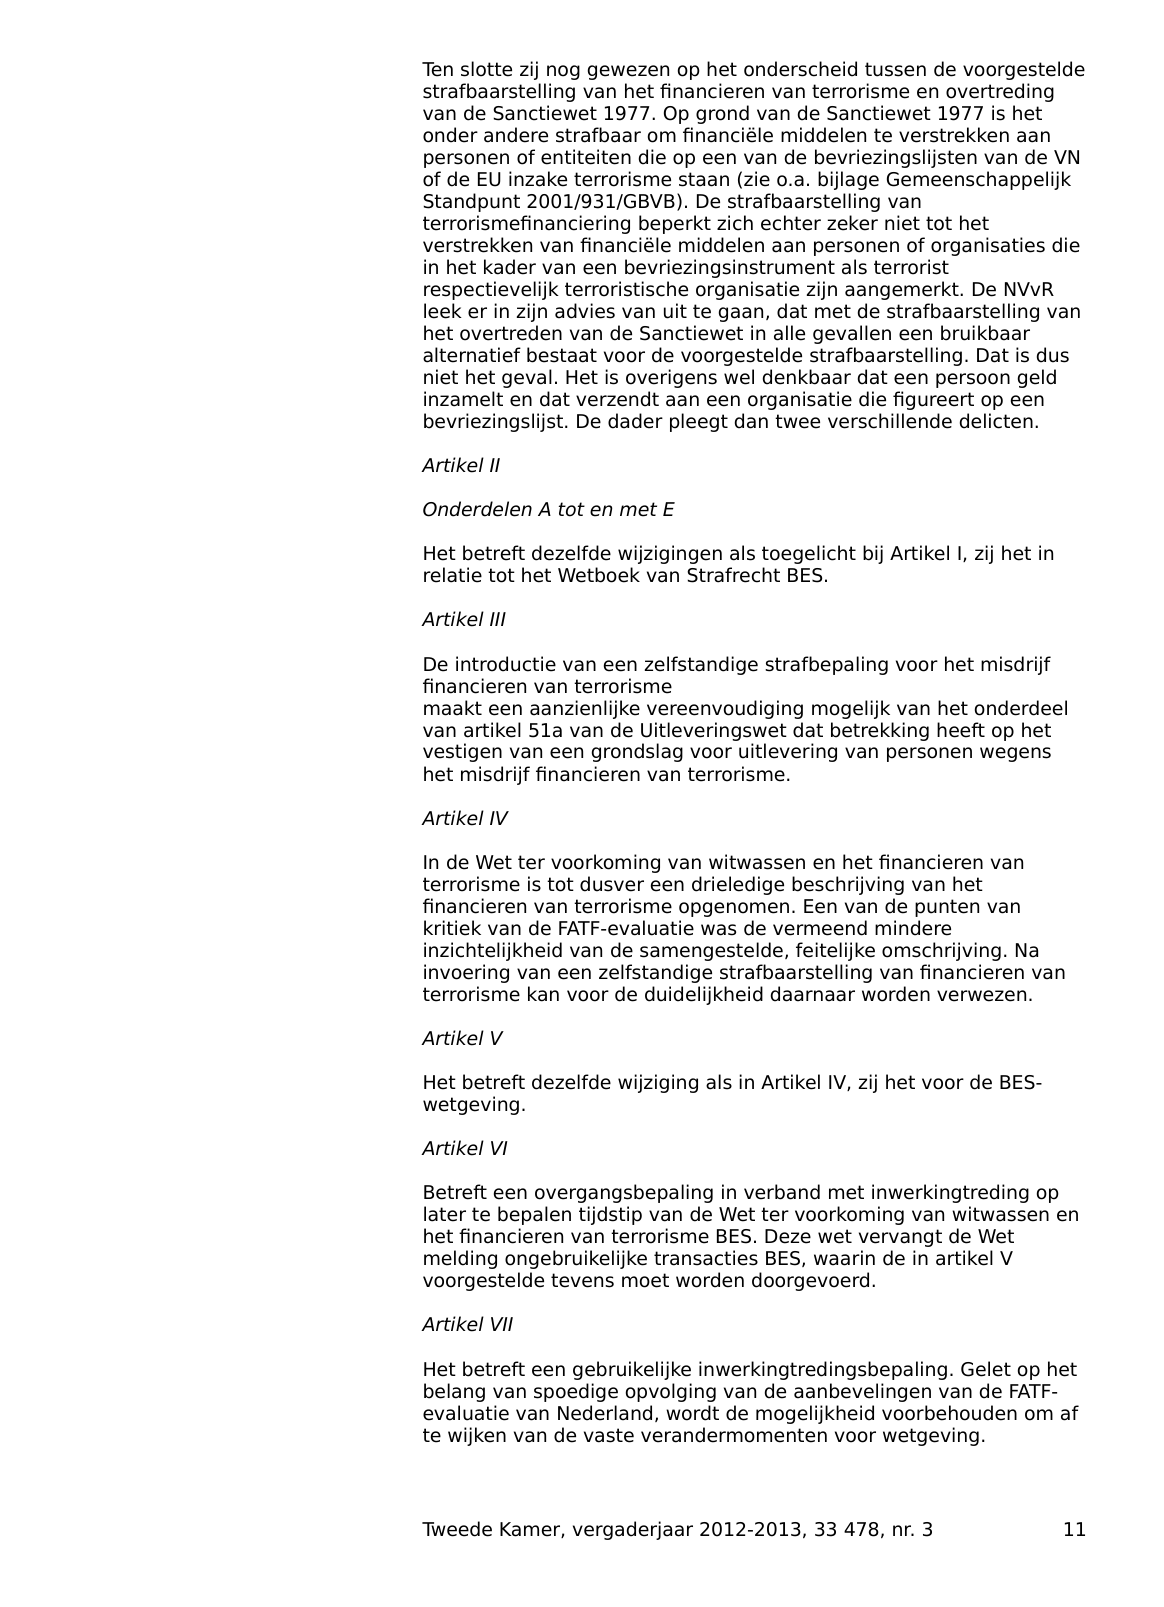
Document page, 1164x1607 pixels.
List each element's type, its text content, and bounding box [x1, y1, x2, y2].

text In de Wet ter voorkoming van witwassen en het financieren van terrorisme is tot dusver een drieledige beschrijving van het financieren van terrorisme opgenomen. Een van de punten van kritiek van de FATF-evaluatie was de vermeend mindere inzichtelijkheid van de samengestelde, feitelijke omschrijving. Na invoering van een zelfstandige strafbaarstelling van financieren van terrorisme kan voor de duidelijkheid daarnaar worden verwezen. [422, 852, 1087, 1006]
subtitle Onderdelen A tot en met E [422, 499, 1087, 521]
text Het betreft dezelfde wijziging als in Artikel IV, zij het voor de BES-wetgeving. [422, 1072, 1087, 1116]
subtitle Artikel V [422, 1028, 1087, 1050]
text Het betreft een gebruikelijke inwerkingtredingsbepaling. Gelet op het belang van spoedige opvolging van de aanbevelingen van de FATF-evaluatie van Nederland, wordt de mogelijkheid voorbehouden om af te wijken van de vaste verandermomenten voor wetgeving. [422, 1358, 1087, 1446]
text Ten slotte zij nog gewezen op het onderscheid tussen de voorgestelde strafbaarstelling van het financieren van terrorisme en overtreding van de Sanctiewet 1977. Op grond van de Sanctiewet 1977 is het onder andere strafbaar om financiële middelen te verstrekken aan personen of entiteiten die op een van de bevriezingslijsten van de VN of de EU inzake terrorisme staan (zie o.a. bijlage Gemeenschappelijk Standpunt 2001/931/GBVB). De strafbaarstelling van terrorismefinanciering beperkt zich echter zeker niet tot het verstrekken van financiële middelen aan personen of organisaties die in het kader van een bevriezingsinstrument als terrorist respectievelijk terroristische organisatie zijn aangemerkt. De NVvR leek er in zijn advies van uit te gaan, dat met de strafbaarstelling van het overtreden van de Sanctiewet in alle gevallen een bruikbaar alternatief bestaat voor de voorgestelde strafbaarstelling. Dat is dus niet het geval. Het is overigens wel denkbaar dat een persoon geld inzamelt en dat verzendt aan een organisatie die figureert op een bevriezingslijst. De dader pleegt dan twee verschillende delicten. [422, 59, 1087, 433]
subtitle Artikel IV [422, 808, 1087, 829]
subtitle Artikel II [422, 455, 1087, 477]
text maakt een aanzienlijke vereenvoudiging mogelijk van het onderdeel van artikel 51a van de Uitleveringswet dat betrekking heeft op het vestigen van een grondslag voor uitlevering van personen wegens het misdrijf financieren van terrorisme. [422, 697, 1087, 785]
text De introductie van een zelfstandige strafbepaling voor het misdrijf financieren van terrorisme [422, 653, 1087, 697]
text Betreft een overgangsbepaling in verband met inwerkingtreding op later te bepalen tijdstip van de Wet ter voorkoming van witwassen en het financieren van terrorisme BES. Deze wet vervangt de Wet melding ongebruikelijke transacties BES, waarin de in artikel V voorgestelde tevens moet worden doorgevoerd. [422, 1182, 1087, 1292]
subtitle Artikel VI [422, 1138, 1087, 1160]
subtitle Artikel III [422, 609, 1087, 631]
text Het betreft dezelfde wijzigingen als toegelicht bij Artikel I, zij het in relatie tot het Wetboek van Strafrecht BES. [422, 543, 1087, 587]
subtitle Artikel VII [422, 1314, 1087, 1336]
